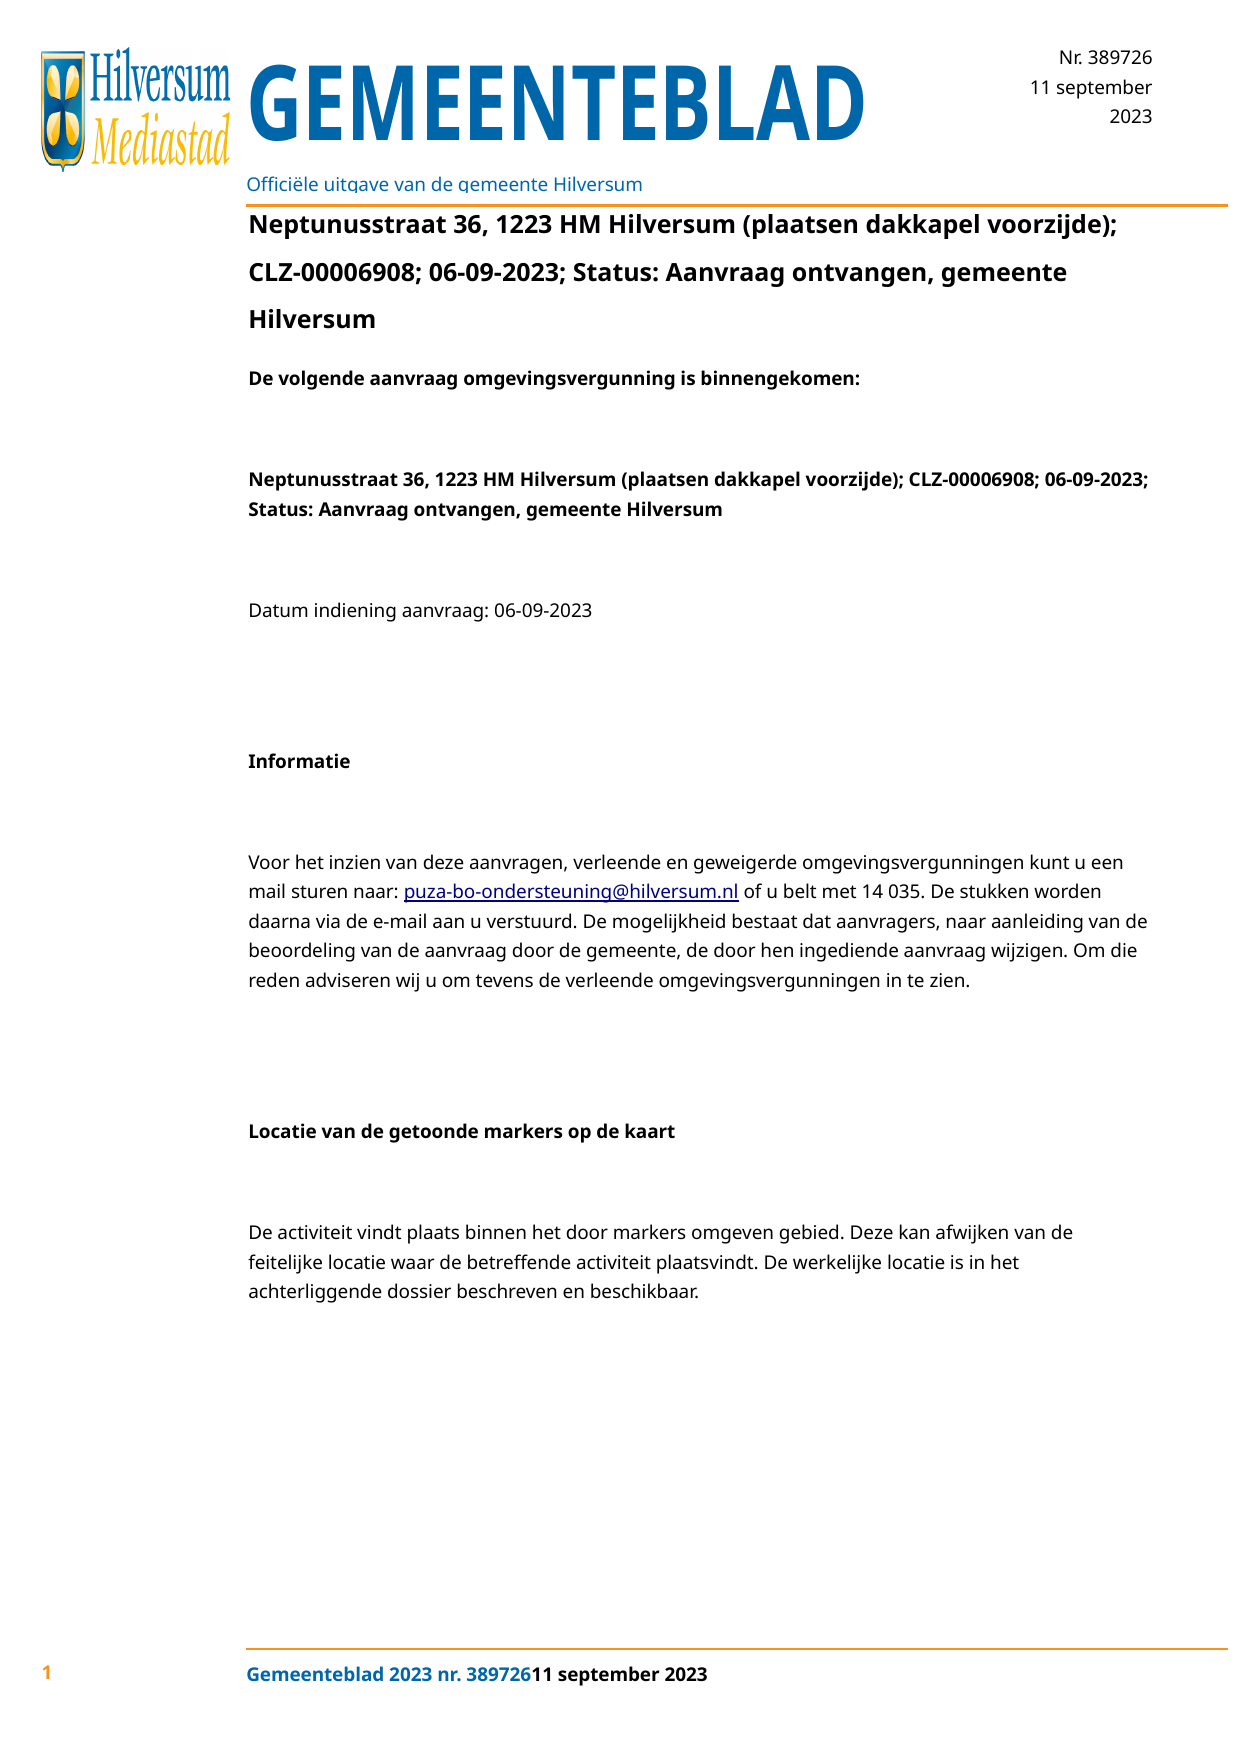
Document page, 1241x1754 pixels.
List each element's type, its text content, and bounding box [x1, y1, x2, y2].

text De volgende aanvraag omgevingsvergunning is binnengekomen: [248, 366, 1152, 391]
text Neptunusstraat 36, 1223 HM Hilversum (plaatsen dakkapel voorzijde); CLZ-00006908; 06-09-2023; Status: Aanvraag ontvangen, gemeente Hilversum [248, 466, 1152, 522]
text Datum indiening aanvraag: 06-09-2023 [248, 597, 1152, 622]
picture [41, 47, 231, 172]
text Locatie van de getoonde markers op de kaart [248, 1118, 1152, 1144]
text Voor het inzien van deze aanvragen, verleende en geweigerde omgevingsvergunningen kunt u een mail sturen naar: puza-bo-ondersteuning@hilversum.nl of u belt met 14 035. De stukken worden daarna via de e-mail aan u verstuurd. De mogelijkheid bestaat dat aanvragers, naar aanleiding van de beoordeling van de aanvraag door de gemeente, de door hen ingediende aanvraag wijzigen. Om die reden adviseren wij u om tevens de verleende omgevingsvergunningen in te zien. [248, 849, 1152, 993]
text Neptunusstraat 36, 1223 HM Hilversum (plaatsen dakkapel voorzijde); CLZ-00006908; 06-09-2023; Status: Aanvraag ontvangen, gemeente Hilversum [248, 207, 1152, 336]
text Informatie [248, 748, 1152, 774]
text De activiteit vindt plaats binnen het door markers omgeven gebied. Deze kan afwijken van de feitelijke locatie waar de betreffende activiteit plaatsvindt. De werkelijke locatie is in het achterliggende dossier beschreven en beschikbaar. [248, 1219, 1152, 1304]
